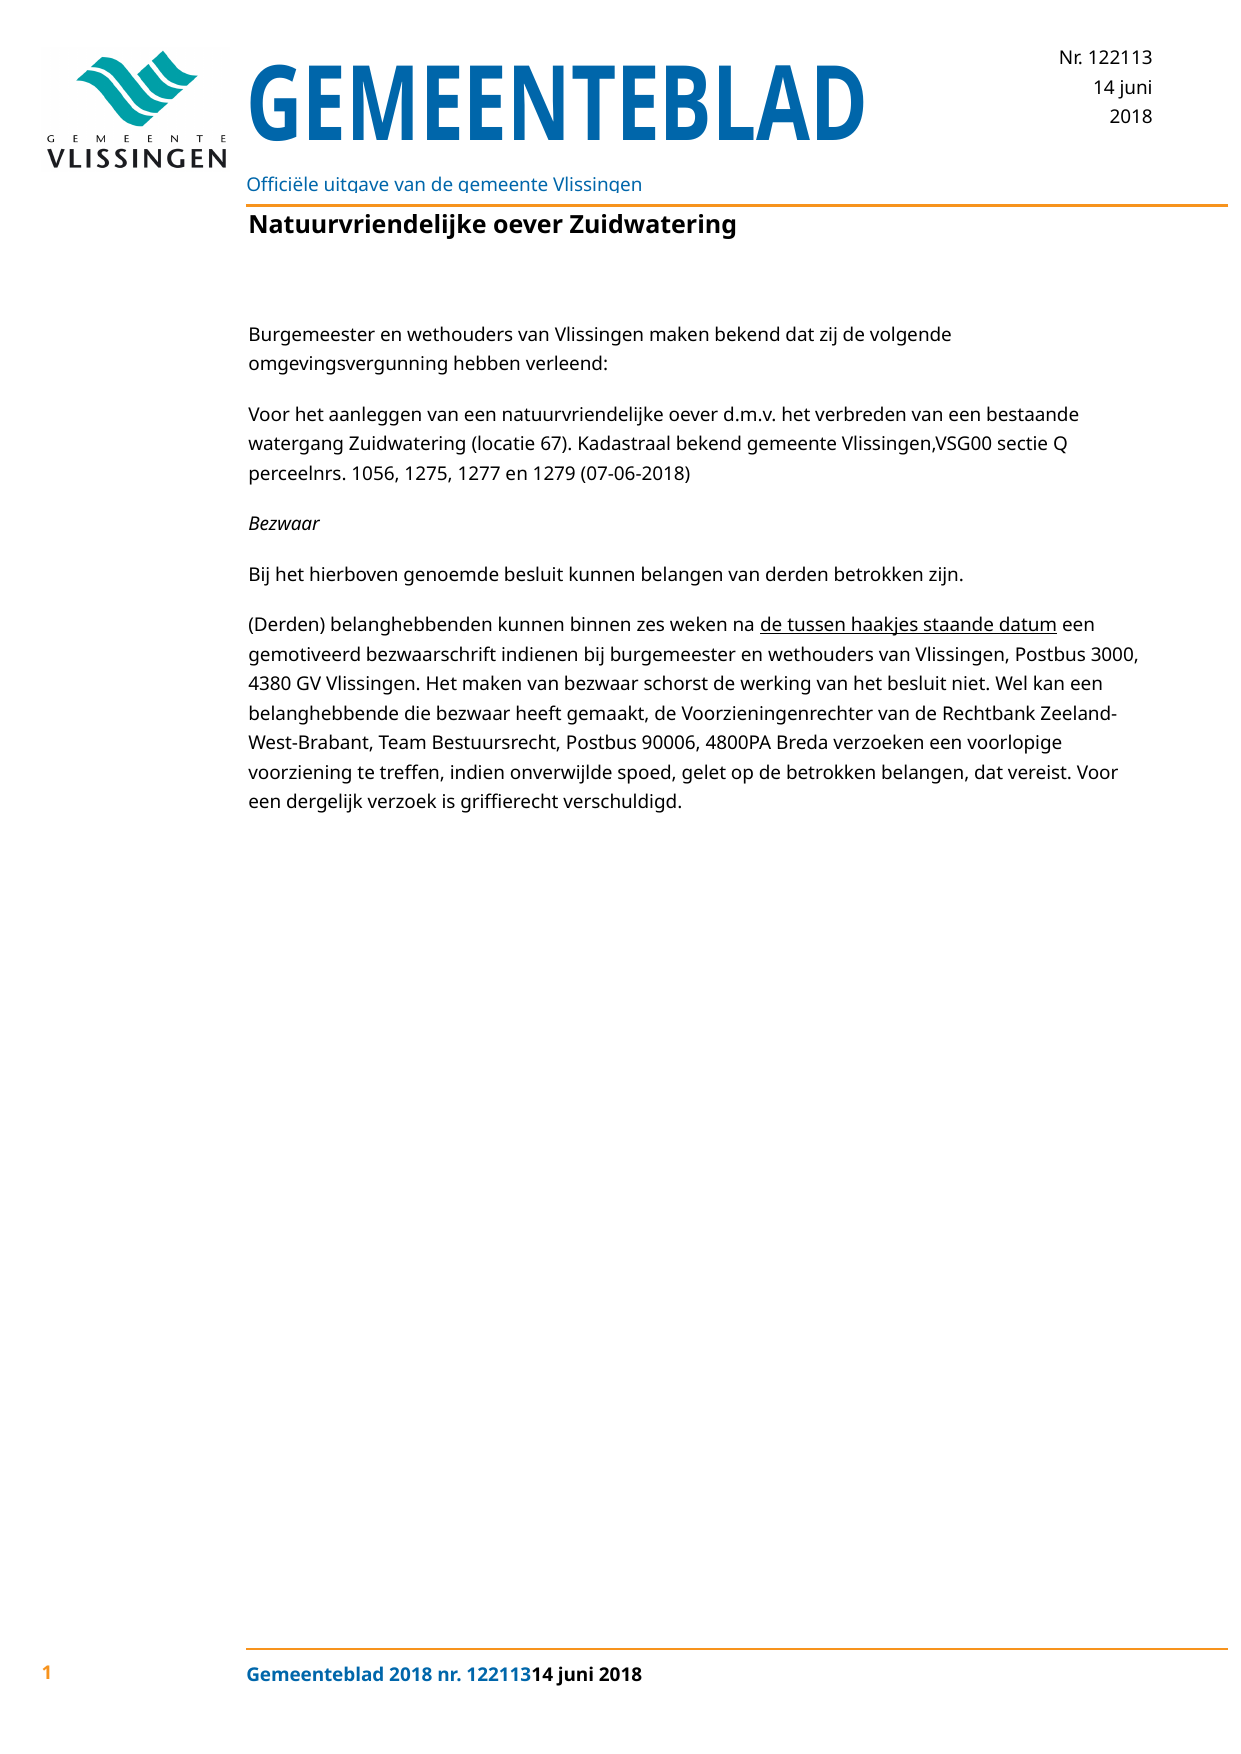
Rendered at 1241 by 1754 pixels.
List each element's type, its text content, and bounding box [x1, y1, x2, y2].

picture [41, 47, 231, 172]
text Bij het hierboven genoemde besluit kunnen belangen van derden betrokken zijn. [248, 561, 1152, 586]
text (Derden) belanghebbenden kunnen binnen zes weken na de tussen haakjes staande datum een gemotiveerd bezwaarschrift indienen bij burgemeester en wethouders van Vlissingen, Postbus 3000, 4380 GV Vlissingen. Het maken van bezwaar schorst de werking van het besluit niet. Wel kan een belanghebbende die bezwaar heeft gemaakt, de Voorzieningenrechter van de Rechtbank Zeeland-West-Brabant, Team Bestuursrecht, Postbus 90006, 4800PA Breda verzoeken een voorlopige voorziening te treffen, indien onverwijlde spoed, gelet op de betrokken belangen, dat vereist. Voor een dergelijk verzoek is griffierecht verschuldigd. [248, 611, 1152, 814]
text Bezwaar [248, 510, 1152, 536]
text Burgemeester en wethouders van Vlissingen maken bekend dat zij de volgende omgevingsvergunning hebben verleend: [248, 321, 1152, 376]
text Natuurvriendelijke oever Zuidwatering [248, 207, 1152, 241]
text Voor het aanleggen van een natuurvriendelijke oever d.m.v. het verbreden van een bestaande watergang Zuidwatering (locatie 67). Kadastraal bekend gemeente Vlissingen,VSG00 sectie Q perceelnrs. 1056, 1275, 1277 en 1279 (07-06-2018) [248, 401, 1152, 486]
